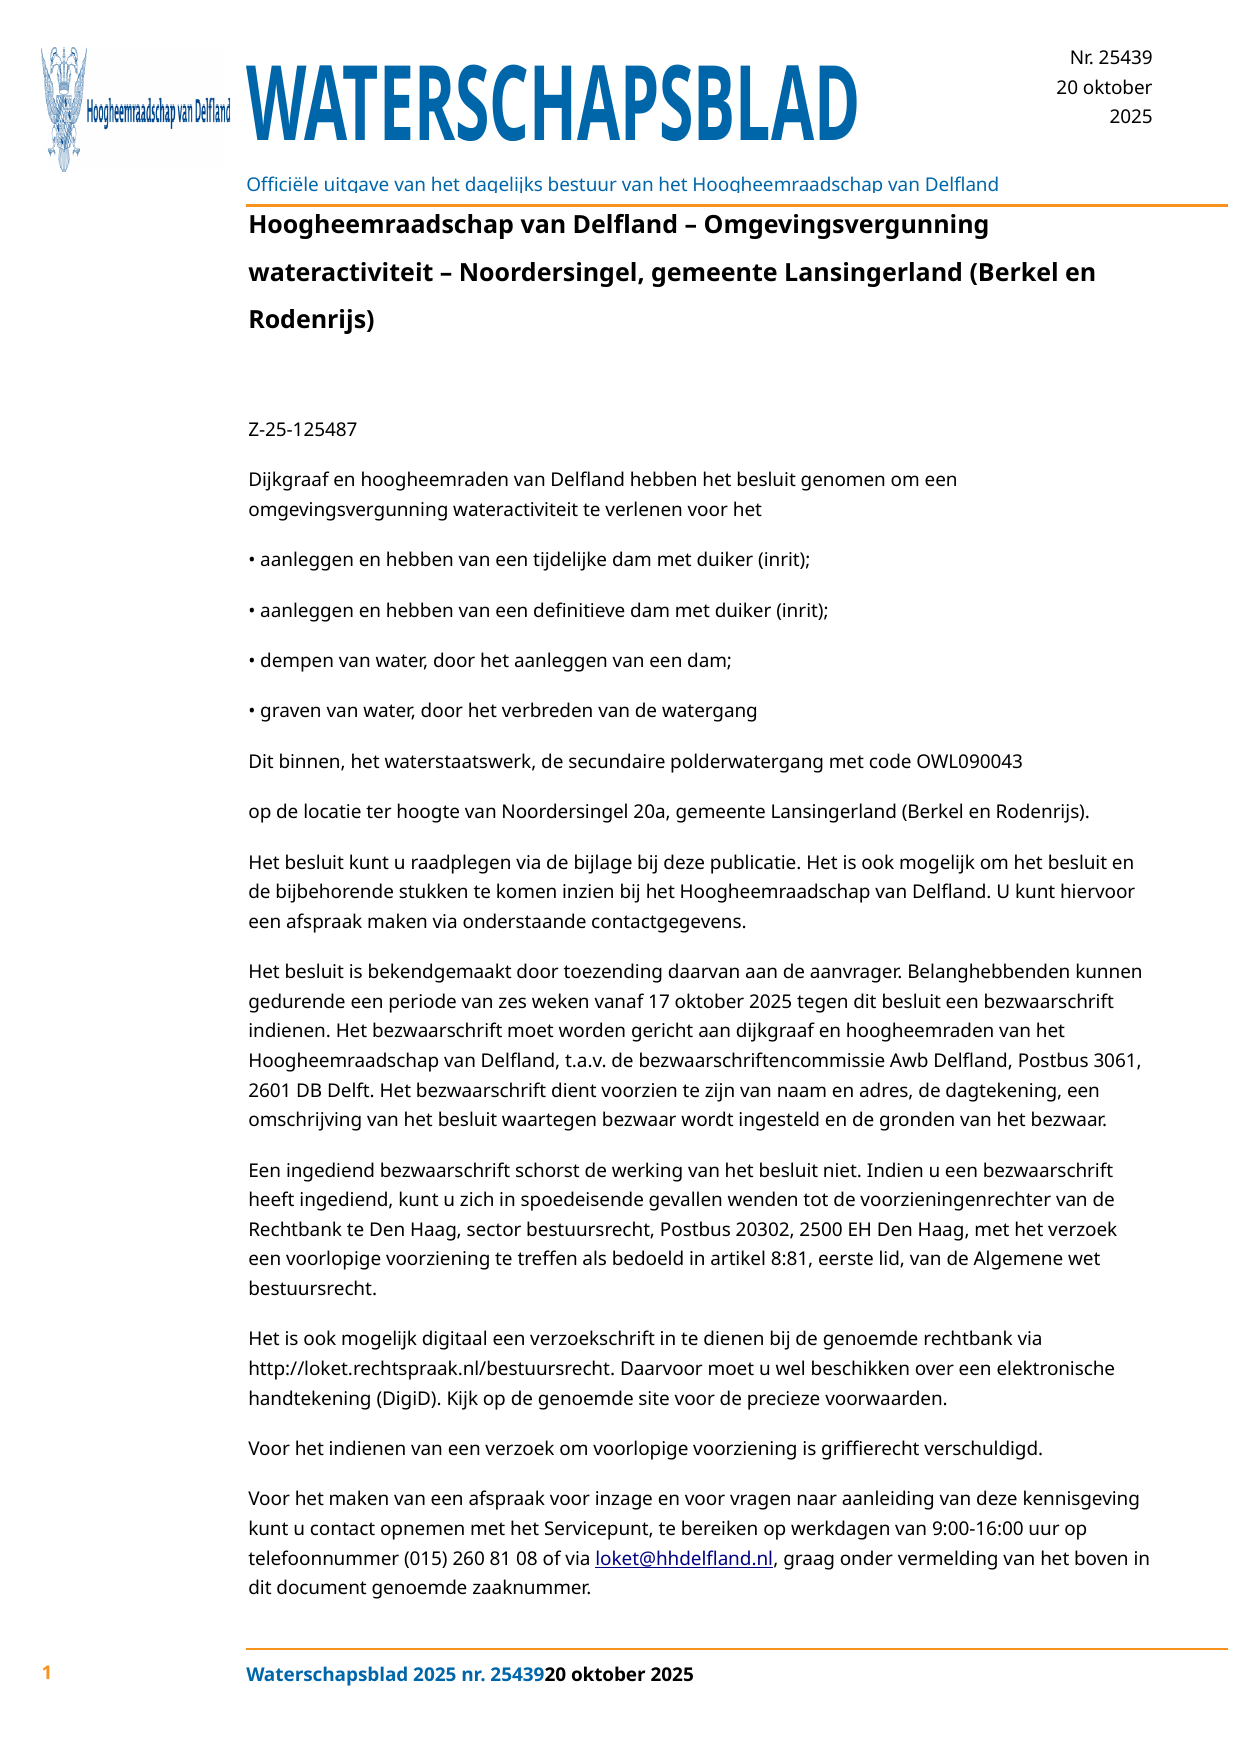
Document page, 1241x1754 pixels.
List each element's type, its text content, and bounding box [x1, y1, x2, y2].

text Voor het maken van een afspraak voor inzage en voor vragen naar aanleiding van deze kennisgeving kunt u contact opnemen met het Servicepunt, te bereiken op werkdagen van 9:00-16:00 uur op telefoonnummer (015) 260 81 08 of via loket@hhdelfland.nl, graag onder vermelding van het boven in dit document genoemde zaaknummer. [248, 1486, 1152, 1600]
text Dit binnen, het waterstaatswerk, de secundaire polderwatergang met code OWL090043 [248, 748, 1152, 774]
text Het besluit kunt u raadplegen via de bijlage bij deze publicatie. Het is ook mogelijk om het besluit en de bijbehorende stukken te komen inzien bij het Hoogheemraadschap van Delfland. U kunt hiervoor een afspraak maken via onderstaande contactgegevens. [248, 849, 1152, 934]
text Z-25-125487 [248, 416, 1152, 442]
text op de locatie ter hoogte van Noordersingel 20a, gemeente Lansingerland (Berkel en Rodenrijs). [248, 798, 1152, 824]
text Hoogheemraadschap van Delfland – Omgevingsvergunning wateractiviteit – Noordersingel, gemeente Lansingerland (Berkel en Rodenrijs) [248, 207, 1152, 336]
picture [41, 47, 231, 172]
text Een ingediend bezwaarschrift schorst de werking van het besluit niet. Indien u een bezwaarschrift heeft ingediend, kunt u zich in spoedeisende gevallen wenden tot de voorzieningenrechter van de Rechtbank te Den Haag, sector bestuursrecht, Postbus 20302, 2500 EH Den Haag, met het verzoek een voorlopige voorziening te treffen als bedoeld in artikel 8:81, eerste lid, van de Algemene wet bestuursrecht. [248, 1157, 1152, 1301]
text Dijkgraaf en hoogheemraden van Delfland hebben het besluit genomen om een omgevingsvergunning wateractiviteit te verlenen voor het [248, 466, 1152, 522]
text • aanleggen en hebben van een tijdelijke dam met duiker (inrit); [248, 546, 1152, 572]
text • aanleggen en hebben van een definitieve dam met duiker (inrit); [248, 597, 1152, 622]
text Het besluit is bekendgemaakt door toezending daarvan aan de aanvrager. Belanghebbenden kunnen gedurende een periode van zes weken vanaf 17 oktober 2025 tegen dit besluit een bezwaarschrift indienen. Het bezwaarschrift moet worden gericht aan dijkgraaf en hoogheemraden van het Hoogheemraadschap van Delfland, t.a.v. de bezwaarschriftencommissie Awb Delfland, Postbus 3061, 2601 DB Delft. Het bezwaarschrift dient voorzien te zijn van naam en adres, de dagtekening, een omschrijving van het besluit waartegen bezwaar wordt ingesteld en de gronden van het bezwaar. [248, 958, 1152, 1132]
text • graven van water, door het verbreden van de watergang [248, 698, 1152, 723]
text • dempen van water, door het aanleggen van een dam; [248, 647, 1152, 673]
text Het is ook mogelijk digitaal een verzoekschrift in te dienen bij de genoemde rechtbank via http://loket.rechtspraak.nl/bestuursrecht. Daarvoor moet u wel beschikken over een elektronische handtekening (DigiD). Kijk op de genoemde site voor de precieze voorwaarden. [248, 1326, 1152, 1410]
text Voor het indienen van een verzoek om voorlopige voorziening is griffierecht verschuldigd. [248, 1435, 1152, 1461]
